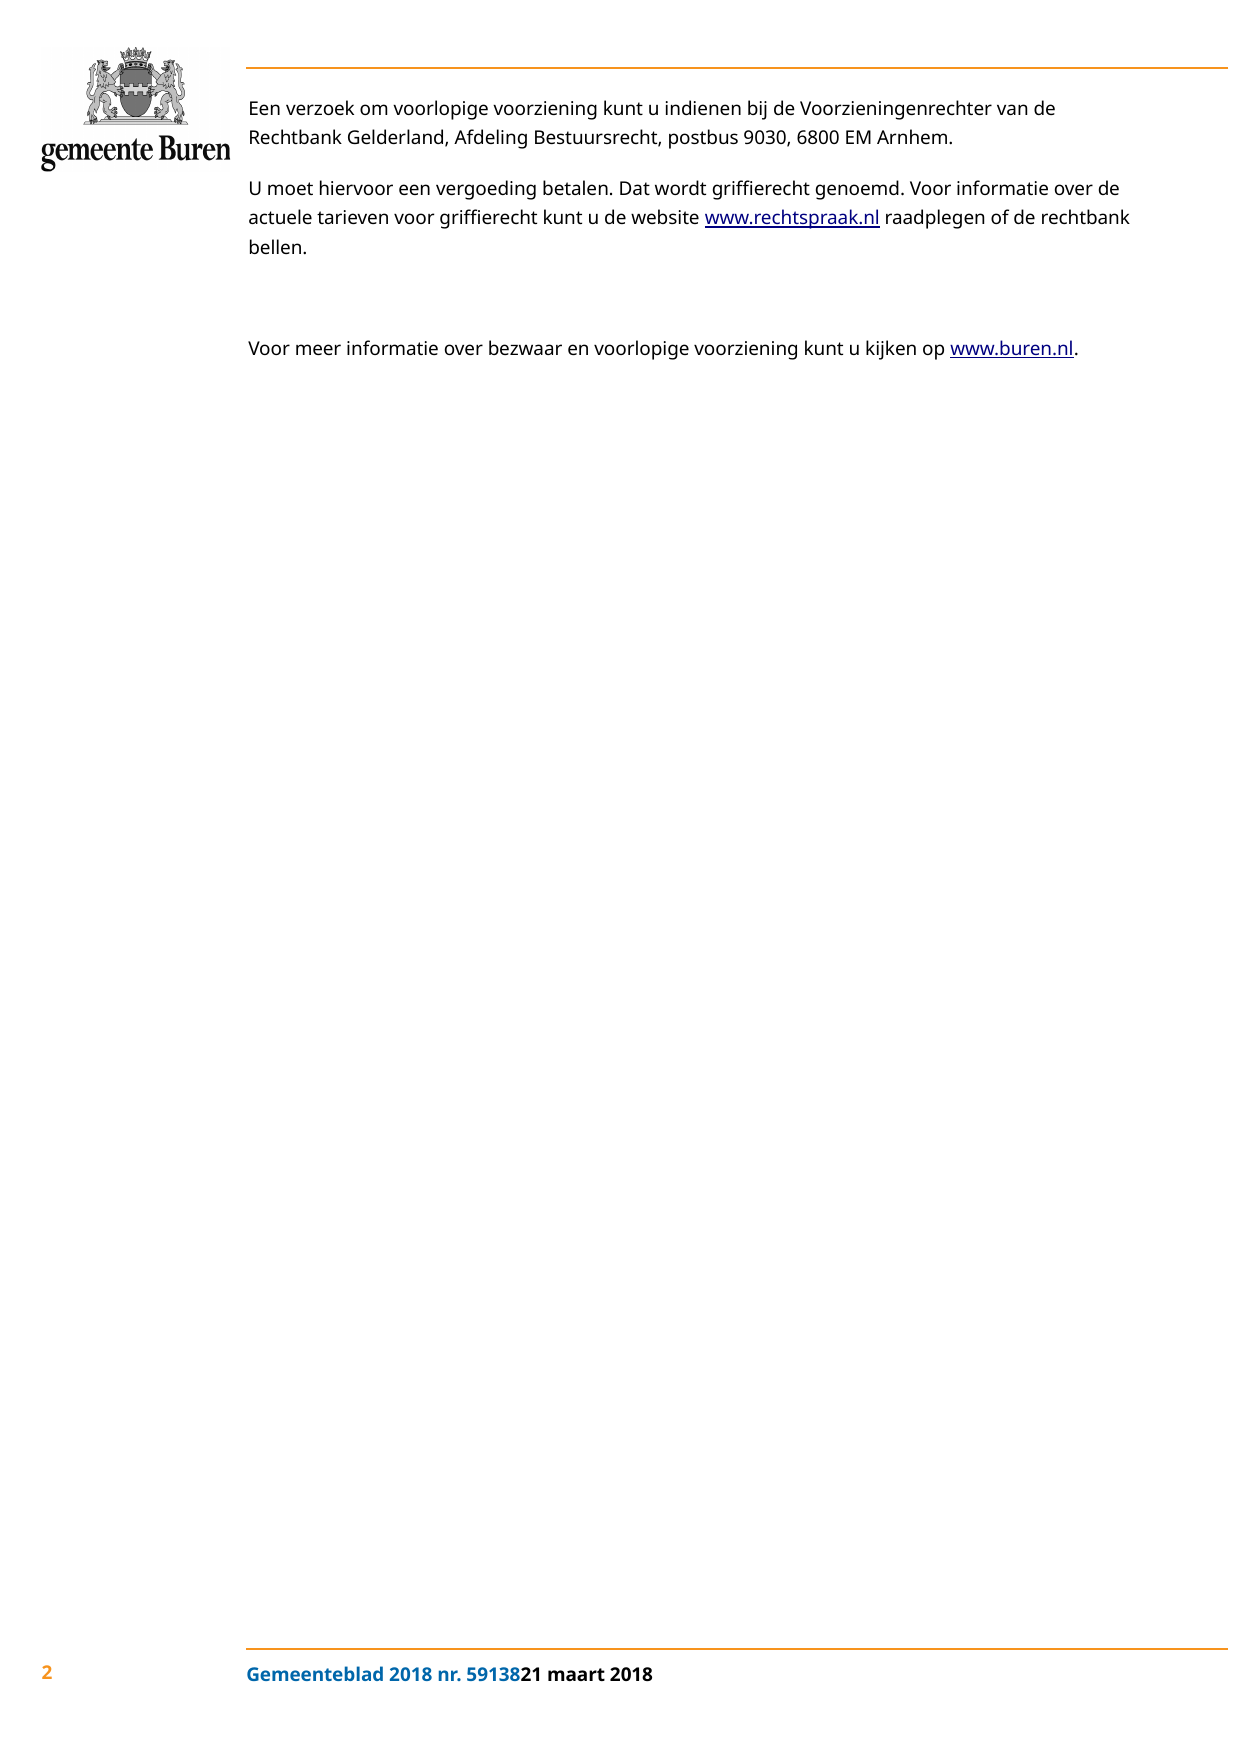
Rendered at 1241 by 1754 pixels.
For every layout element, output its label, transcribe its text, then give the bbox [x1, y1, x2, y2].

picture [41, 47, 231, 172]
text Voor meer informatie over bezwaar en voorlopige voorziening kunt u kijken op www.buren.nl. [248, 335, 1152, 361]
text Een verzoek om voorlopige voorziening kunt u indienen bij de Voorzieningenrechter van de Rechtbank Gelderland, Afdeling Bestuursrecht, postbus 9030, 6800 EM Arnhem. [248, 95, 1152, 150]
text U moet hiervoor een vergoeding betalen. Dat wordt griffierecht genoemd. Voor informatie over de actuele tarieven voor griffierecht kunt u de website www.rechtspraak.nl raadplegen of de rechtbank bellen. [248, 175, 1152, 260]
